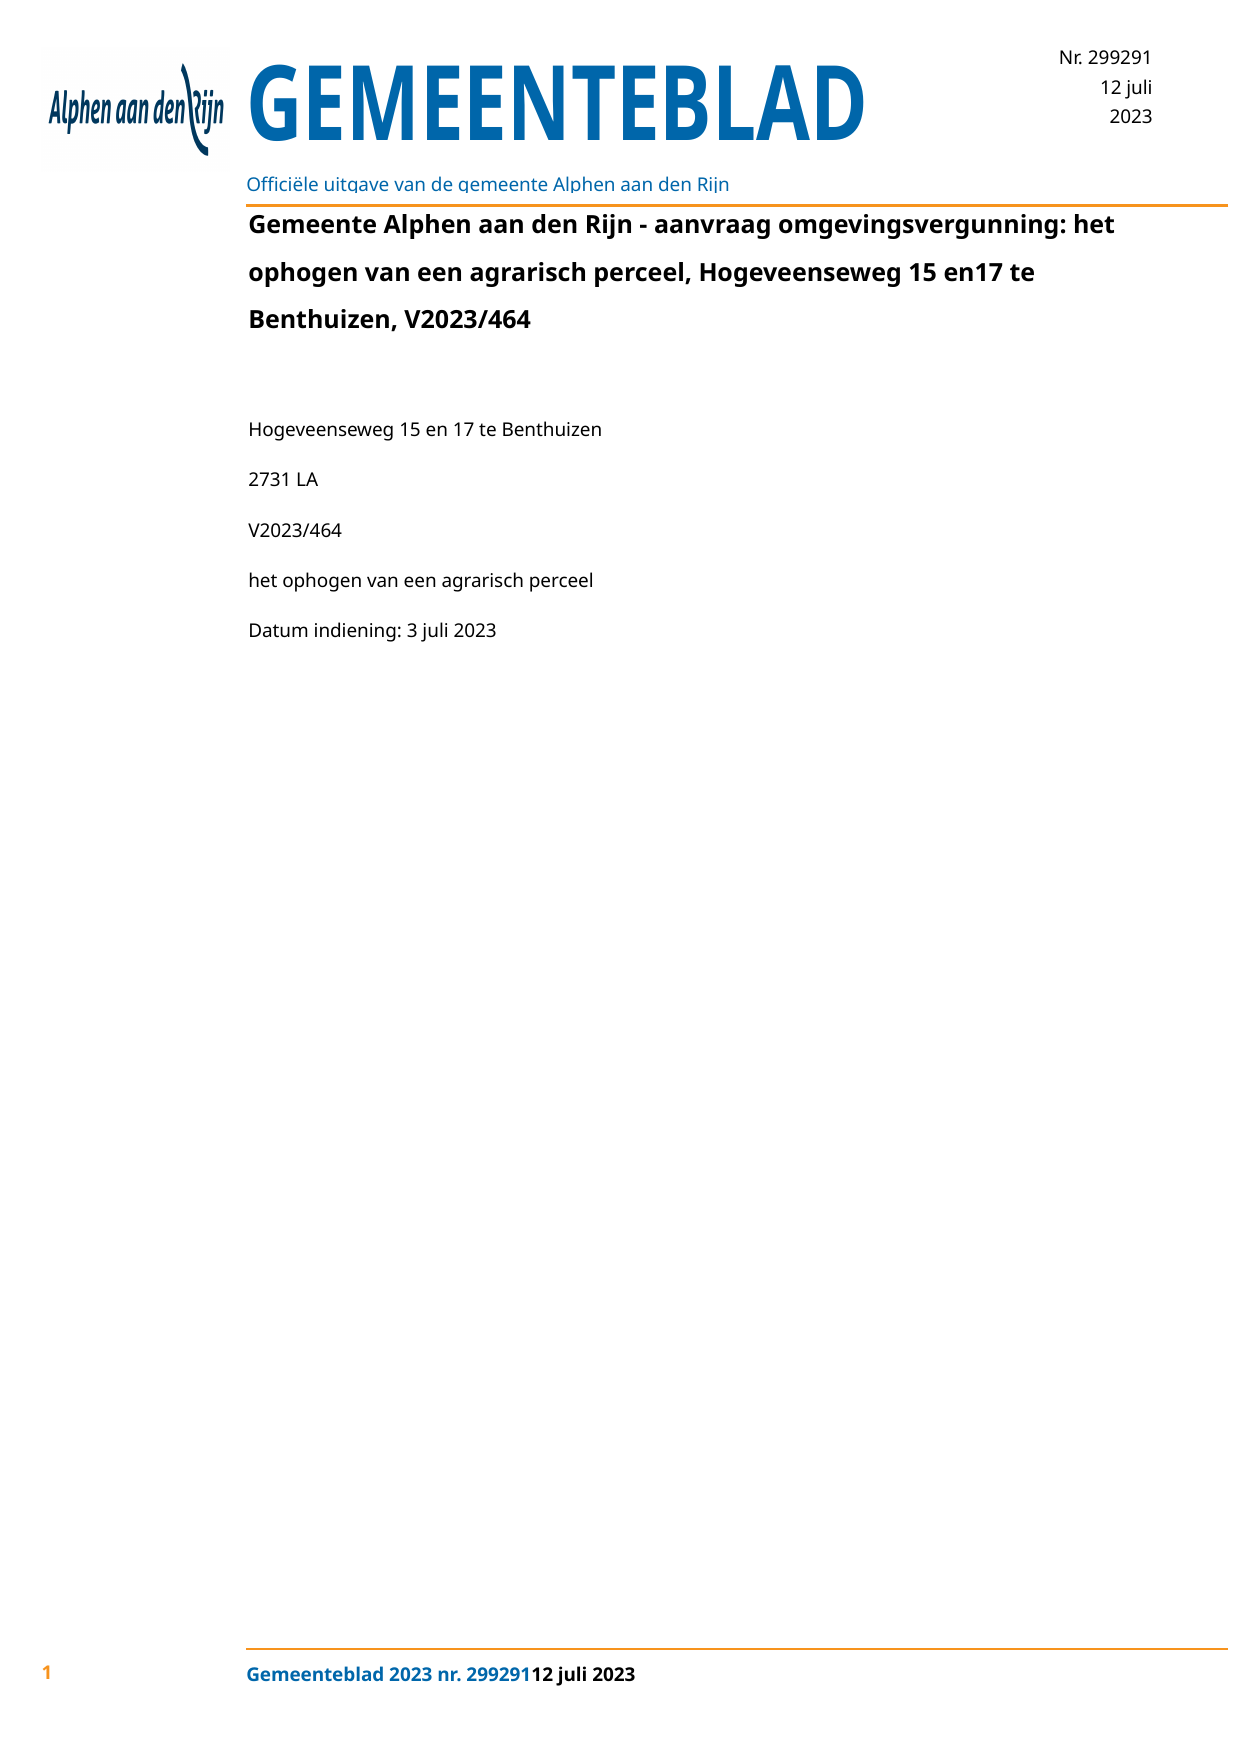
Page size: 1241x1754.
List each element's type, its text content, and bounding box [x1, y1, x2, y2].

text Datum indiening: 3 juli 2023 [248, 618, 1152, 643]
text 2731 LA [248, 466, 1152, 492]
text V2023/464 [248, 517, 1152, 542]
text Gemeente Alphen aan den Rijn - aanvraag omgevingsvergunning: het ophogen van een agrarisch perceel, Hogeveenseweg 15 en17 te Benthuizen, V2023/464 [248, 207, 1152, 336]
text het ophogen van een agrarisch perceel [248, 567, 1152, 593]
text Hogeveenseweg 15 en 17 te Benthuizen [248, 416, 1152, 442]
picture [41, 47, 231, 172]
